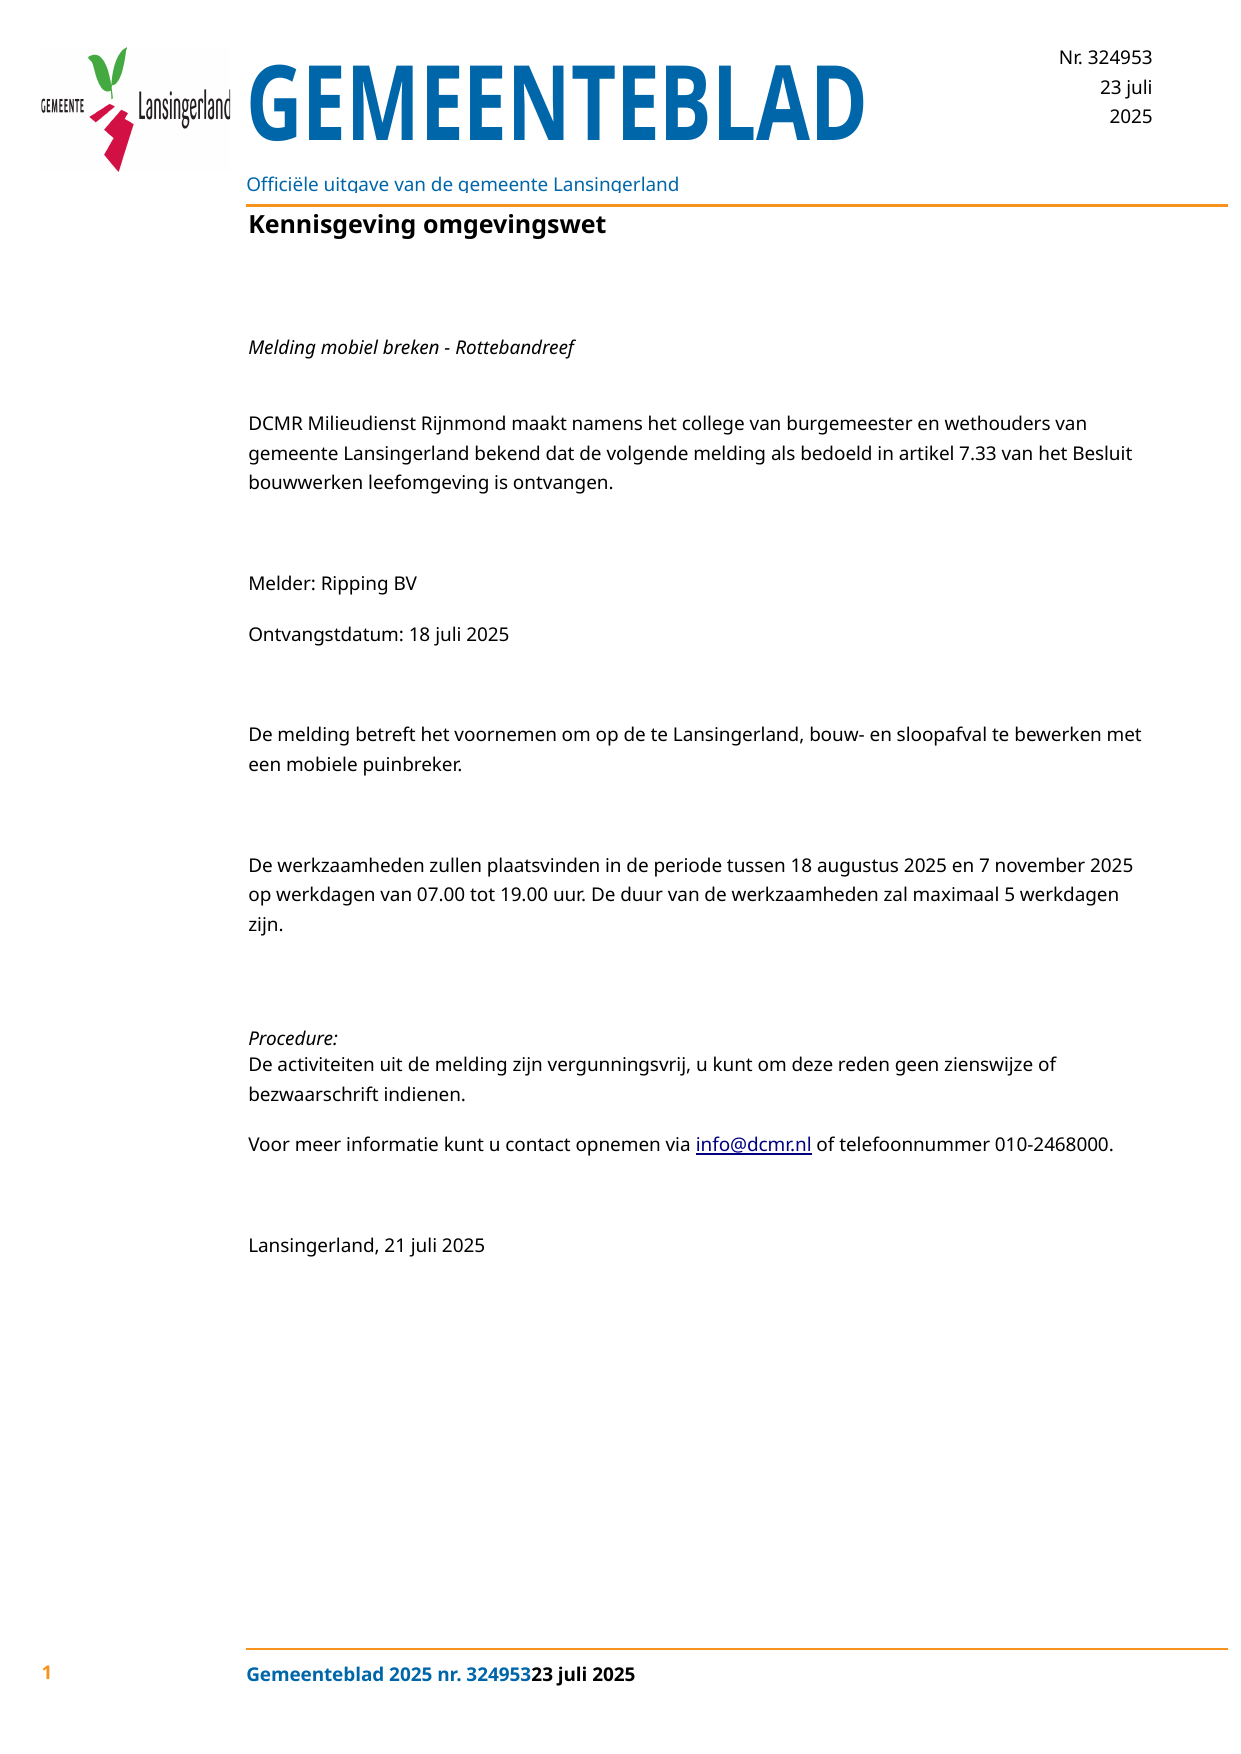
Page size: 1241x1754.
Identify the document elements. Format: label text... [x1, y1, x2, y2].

text Melding mobiel breken - Rottebandreef [248, 334, 1152, 360]
text De werkzaamheden zullen plaatsvinden in de periode tussen 18 augustus 2025 en 7 november 2025 op werkdagen van 07.00 tot 19.00 uur. De duur van de werkzaamheden zal maximaal 5 werkdagen zijn. [248, 852, 1152, 937]
text Melder: Ripping BV [248, 570, 1152, 596]
text Kennisgeving omgevingswet [248, 207, 1152, 241]
text Procedure: [248, 1026, 1152, 1051]
text DCMR Milieudienst Rijnmond maakt namens het college van burgemeester en wethouders van gemeente Lansingerland bekend dat de volgende melding als bedoeld in artikel 7.33 van het Besluit bouwwerken leefomgeving is ontvangen. [248, 410, 1152, 495]
text Lansingerland, 21 juli 2025 [248, 1232, 1152, 1258]
text De activiteiten uit de melding zijn vergunningsvrij, u kunt om deze reden geen zienswijze of bezwaarschrift indienen. [248, 1051, 1152, 1107]
text De melding betreft het voornemen om op de te Lansingerland, bouw- en sloopafval te bewerken met een mobiele puinbreker. [248, 722, 1152, 777]
text Ontvangstdatum: 18 juli 2025 [248, 621, 1152, 647]
text Voor meer informatie kunt u contact opnemen via info@dcmr.nl of telefoonnummer 010-2468000. [248, 1131, 1152, 1157]
picture [41, 47, 231, 172]
